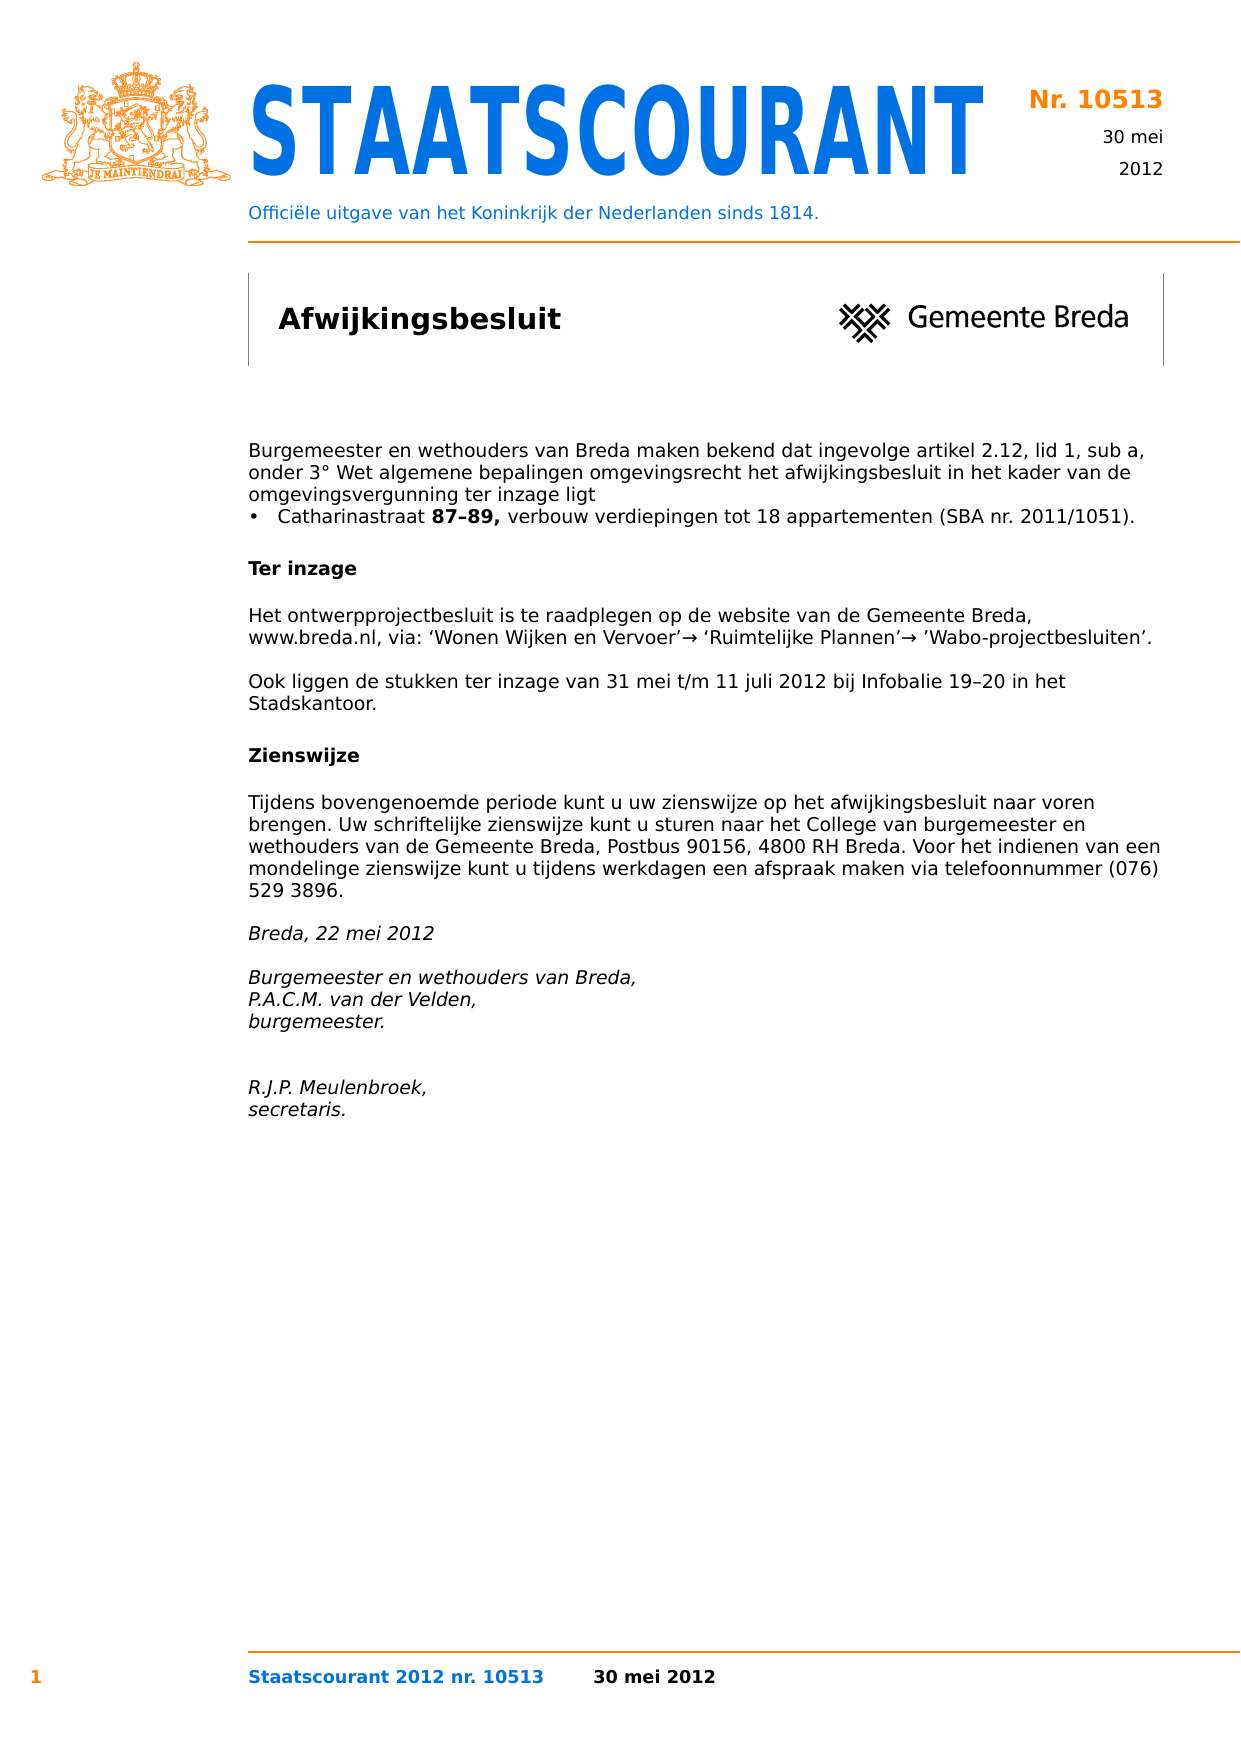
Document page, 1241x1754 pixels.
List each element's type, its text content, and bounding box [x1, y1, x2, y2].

text Burgemeester en wethouders van Breda maken bekend dat ingevolge artikel 2.12, lid 1, sub a, onder 3° Wet algemene bepalingen omgevingsrecht het afwijkingsbesluit in het kader van de omgevingsvergunning ter inzage ligt [248, 440, 1163, 506]
text Ook liggen de stukken ter inzage van 31 mei t/m 11 juli 2012 bij Infobalie 19–20 in het Stadskantoor. [248, 671, 1163, 714]
subtitle Afwijkingsbesluit [249, 273, 1163, 366]
text Breda, 22 mei 2012 [248, 923, 1163, 945]
text • Catharinastraat 87–89, verbouw verdiepingen tot 18 appartementen (SBA nr. 2011/1051). [248, 506, 1163, 528]
picture [838, 302, 1134, 344]
text Burgemeester en wethouders van Breda, P.A.C.M. van der Velden, burgemeester. [248, 967, 1163, 1033]
table_cell Officiële uitgave van het Koninkrijk der Nederlanden sinds 1814. [248, 203, 1240, 241]
table_header Nr. 10513 [998, 62, 1240, 121]
text R.J.P. Meulenbroek, secretaris. [248, 1055, 1163, 1121]
table_header [25, 62, 248, 241]
text Tijdens bovengenoemde periode kunt u uw zienswijze op het afwijkingsbesluit naar voren brengen. Uw schriftelijke zienswijze kunt u sturen naar het College van burgemeester en wethouders van de Gemeente Breda, Postbus 90156, 4800 RH Breda. Voor het indienen van een mondelinge zienswijze kunt u tijdens werkdagen een afspraak maken via telefoonnummer (076) 529 3896. [248, 792, 1163, 901]
subtitle Ter inzage [248, 558, 1163, 580]
text Het ontwerpprojectbesluit is te raadplegen op de website van de Gemeente Breda, www.breda.nl, via: ‘Wonen Wijken en Vervoer’→ ‘Ruimtelijke Plannen’→ ’Wabo-projectbesluiten’. [248, 605, 1163, 649]
table_cell 2012 [998, 153, 1240, 203]
table_header STAATSCOURANT [248, 62, 998, 203]
picture [41, 62, 231, 186]
subtitle Zienswijze [248, 744, 1163, 767]
table_cell 30 mei [998, 121, 1240, 153]
